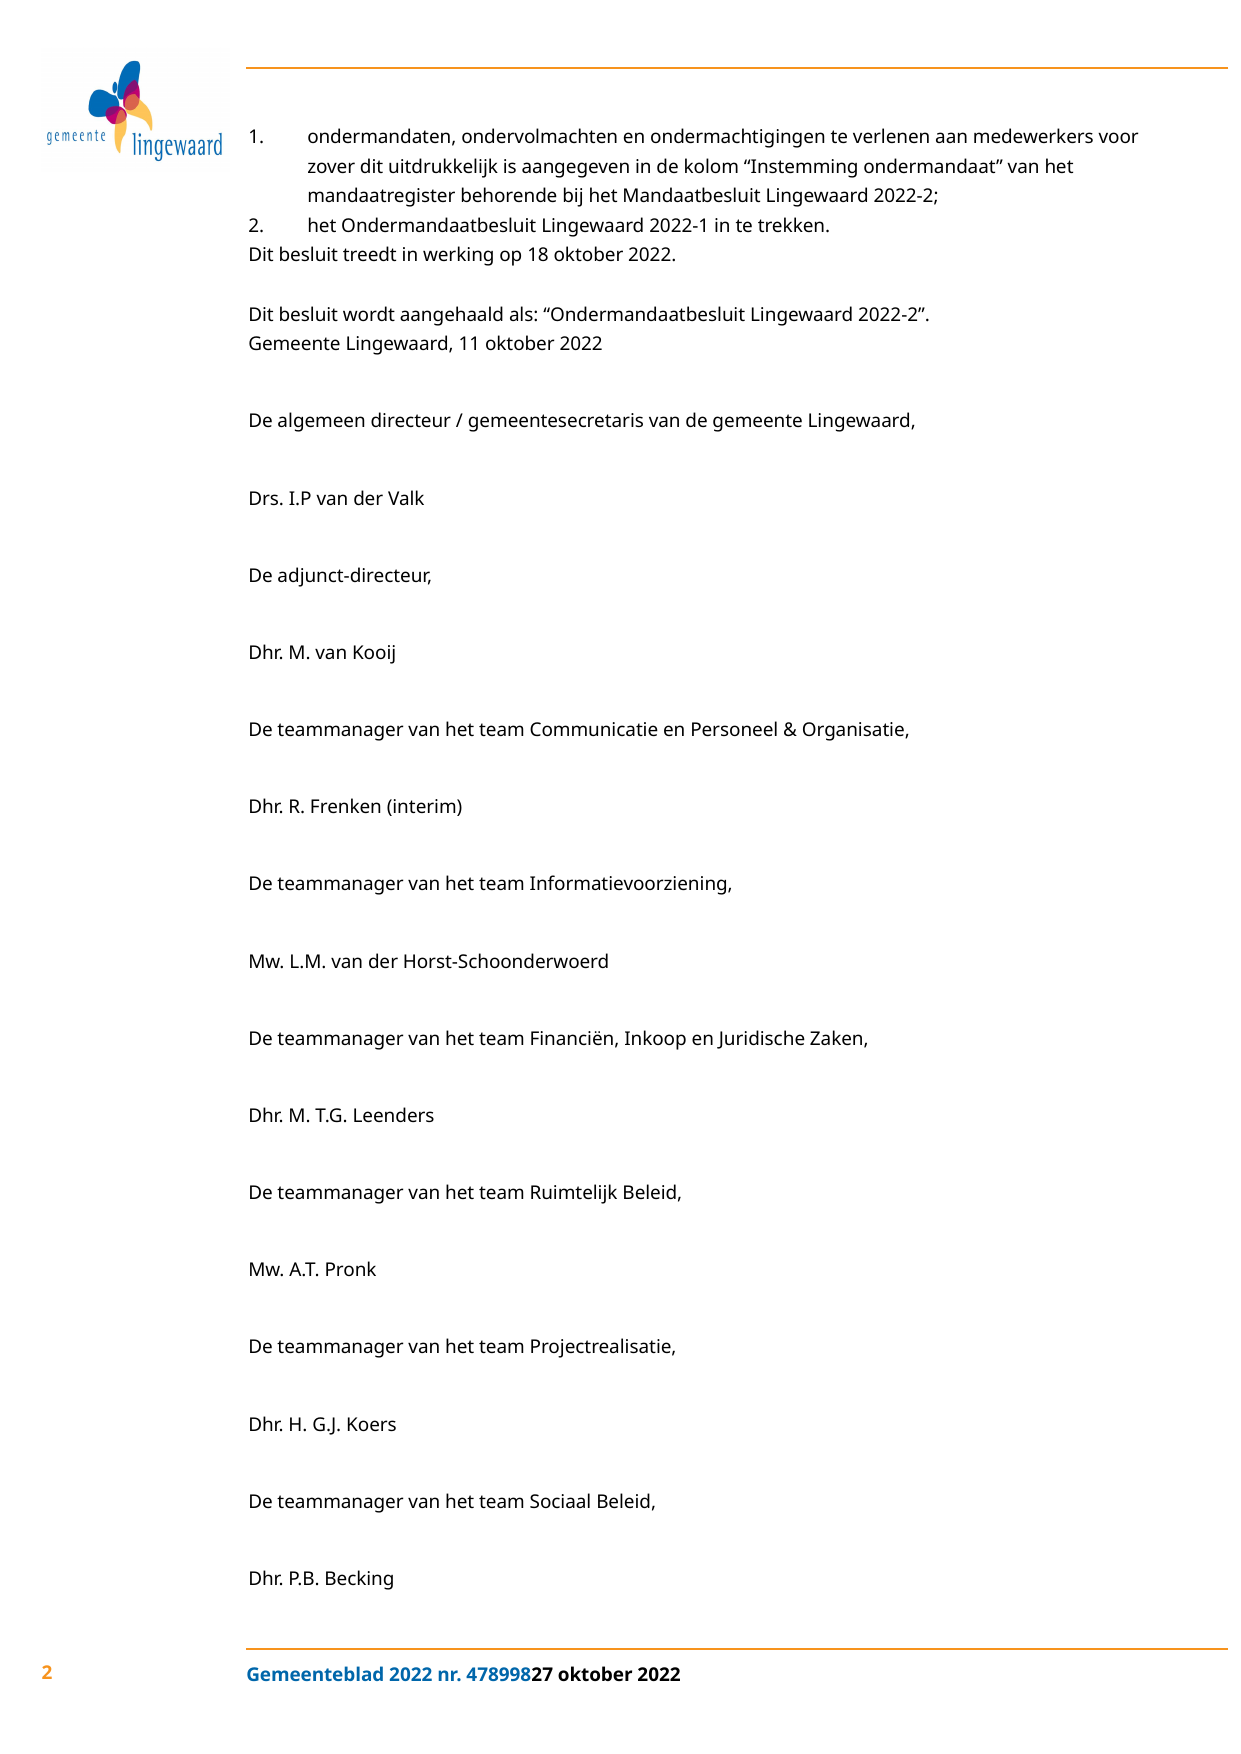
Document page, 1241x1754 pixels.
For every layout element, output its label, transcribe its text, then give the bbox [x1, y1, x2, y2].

picture [41, 47, 231, 172]
text Dhr. R. Frenken (interim) [248, 793, 1152, 819]
text De adjunct-directeur, [248, 562, 1152, 588]
text De teammanager van het team Communicatie en Personeel & Organisatie, [248, 716, 1152, 742]
text De teammanager van het team Ruimtelijk Beleid, [248, 1179, 1152, 1205]
text Dit besluit wordt aangehaald als: “Ondermandaatbesluit Lingewaard 2022-2”. [248, 301, 1152, 326]
text Dhr. M. van Kooij [248, 639, 1152, 665]
list ondermandaten, ondervolmachten en ondermachtigingen te verlenen aan medewerkers voor zover dit uitdrukkelijk is aangegeven in de kolom “Instemming ondermandaat” van het mandaatregister behorende bij het Mandaatbesluit Lingewaard 2022-2; [248, 123, 1152, 208]
text Drs. I.P van der Valk [248, 485, 1152, 510]
text De teammanager van het team Projectrealisatie, [248, 1334, 1152, 1359]
text Dit besluit treedt in werking op 18 oktober 2022. [248, 242, 1152, 267]
text Gemeente Lingewaard, 11 oktober 2022 [248, 330, 1152, 356]
text De teammanager van het team Sociaal Beleid, [248, 1488, 1152, 1514]
text Dhr. M. T.G. Leenders [248, 1102, 1152, 1128]
text De teammanager van het team Informatievoorziening, [248, 871, 1152, 896]
list het Ondermandaatbesluit Lingewaard 2022-1 in te trekken. [248, 212, 1152, 238]
text De algemeen directeur / gemeentesecretaris van de gemeente Lingewaard, [248, 407, 1152, 433]
text Dhr. P.B. Becking [248, 1565, 1152, 1591]
text Dhr. H. G.J. Koers [248, 1411, 1152, 1437]
text De teammanager van het team Financiën, Inkoop en Juridische Zaken, [248, 1025, 1152, 1051]
text Mw. A.T. Pronk [248, 1257, 1152, 1282]
text Mw. L.M. van der Horst-Schoonderwoerd [248, 948, 1152, 973]
